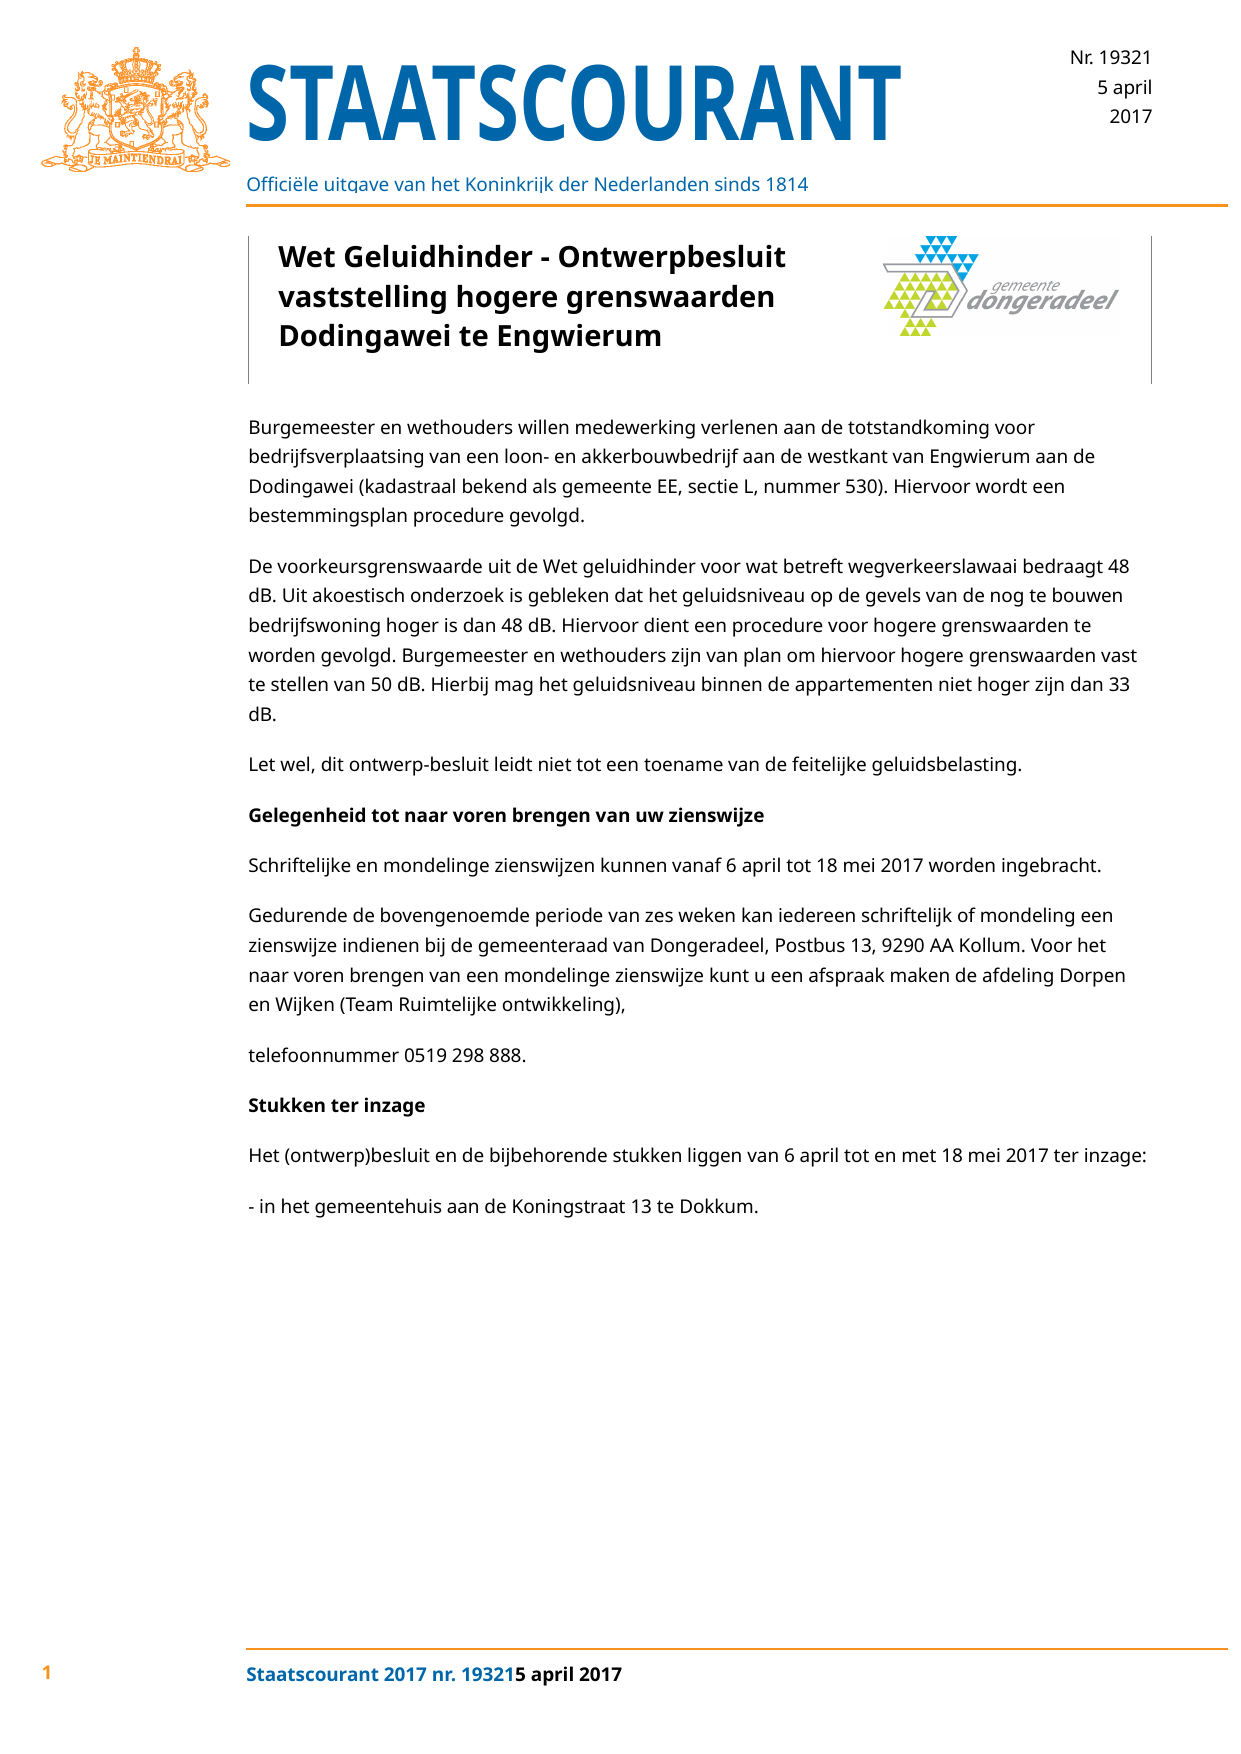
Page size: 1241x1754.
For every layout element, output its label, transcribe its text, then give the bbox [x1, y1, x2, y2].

text Gedurende de bovengenoemde periode van zes weken kan iedereen schriftelijk of mondeling een zienswijze indienen bij de gemeenteraad van Dongeradeel, Postbus 13, 9290 AA Kollum. Voor het naar voren brengen van een mondelinge zienswijze kunt u een afspraak maken de afdeling Dorpen en Wijken (Team Ruimtelijke ontwikkeling), [248, 903, 1152, 1017]
text Stukken ter inzage [248, 1092, 1152, 1118]
text De voorkeursgrenswaarde uit de Wet geluidhinder voor wat betreft wegverkeerslawaai bedraagt 48 dB. Uit akoestisch onderzoek is gebleken dat het geluidsniveau op de gevels van de nog te bouwen bedrijfswoning hoger is dan 48 dB. Hiervoor dient een procedure voor hogere grenswaarden te worden gevolgd. Burgemeester en wethouders zijn van plan om hiervoor hogere grenswaarden vast te stellen van 50 dB. Hierbij mag het geluidsniveau binnen de appartementen niet hoger zijn dan 33 dB. [248, 553, 1152, 727]
text Schriftelijke en mondelinge zienswijzen kunnen vanaf 6 april tot 18 mei 2017 worden ingebracht. [248, 852, 1152, 878]
picture [927, 248, 934, 254]
picture [964, 257, 972, 263]
text telefoonnummer 0519 298 888. [248, 1042, 1152, 1068]
text Gelegenheid tot naar voren brengen van uw zienswijze [248, 802, 1152, 828]
text Let wel, dit ontwerp-besluit leidt niet tot een toename van de feitelijke geluidsbelasting. [248, 751, 1152, 777]
picture [959, 266, 966, 272]
text Burgemeester en wethouders willen medewerking verlenen aan de totstandkoming voor bedrijfsverplaatsing van een loon- en akkerbouwbedrijf aan de westkant van Engwierum aan de Dodingawei (kadastraal bekend als gemeente EE, sectie L, nummer 530). Hiervoor wordt een bestemmingsplan procedure gevolgd. [248, 414, 1152, 528]
picture [943, 238, 950, 245]
text - in het gemeentehuis aan de Koningstraat 13 te Dokkum. [248, 1193, 1152, 1219]
picture [938, 245, 945, 254]
table_header Wet Geluidhinder - Ontwerpbesluit vaststelling hogere grenswaarden Dodingawei te Engwierum [249, 236, 850, 384]
text Het (ontwerp)besluit en de bijbehorende stukken liggen van 6 april tot en met 18 mei 2017 ter inzage: [248, 1143, 1152, 1168]
table_header [850, 236, 1151, 384]
picture [41, 47, 231, 172]
picture [932, 239, 940, 245]
picture [882, 236, 1119, 336]
